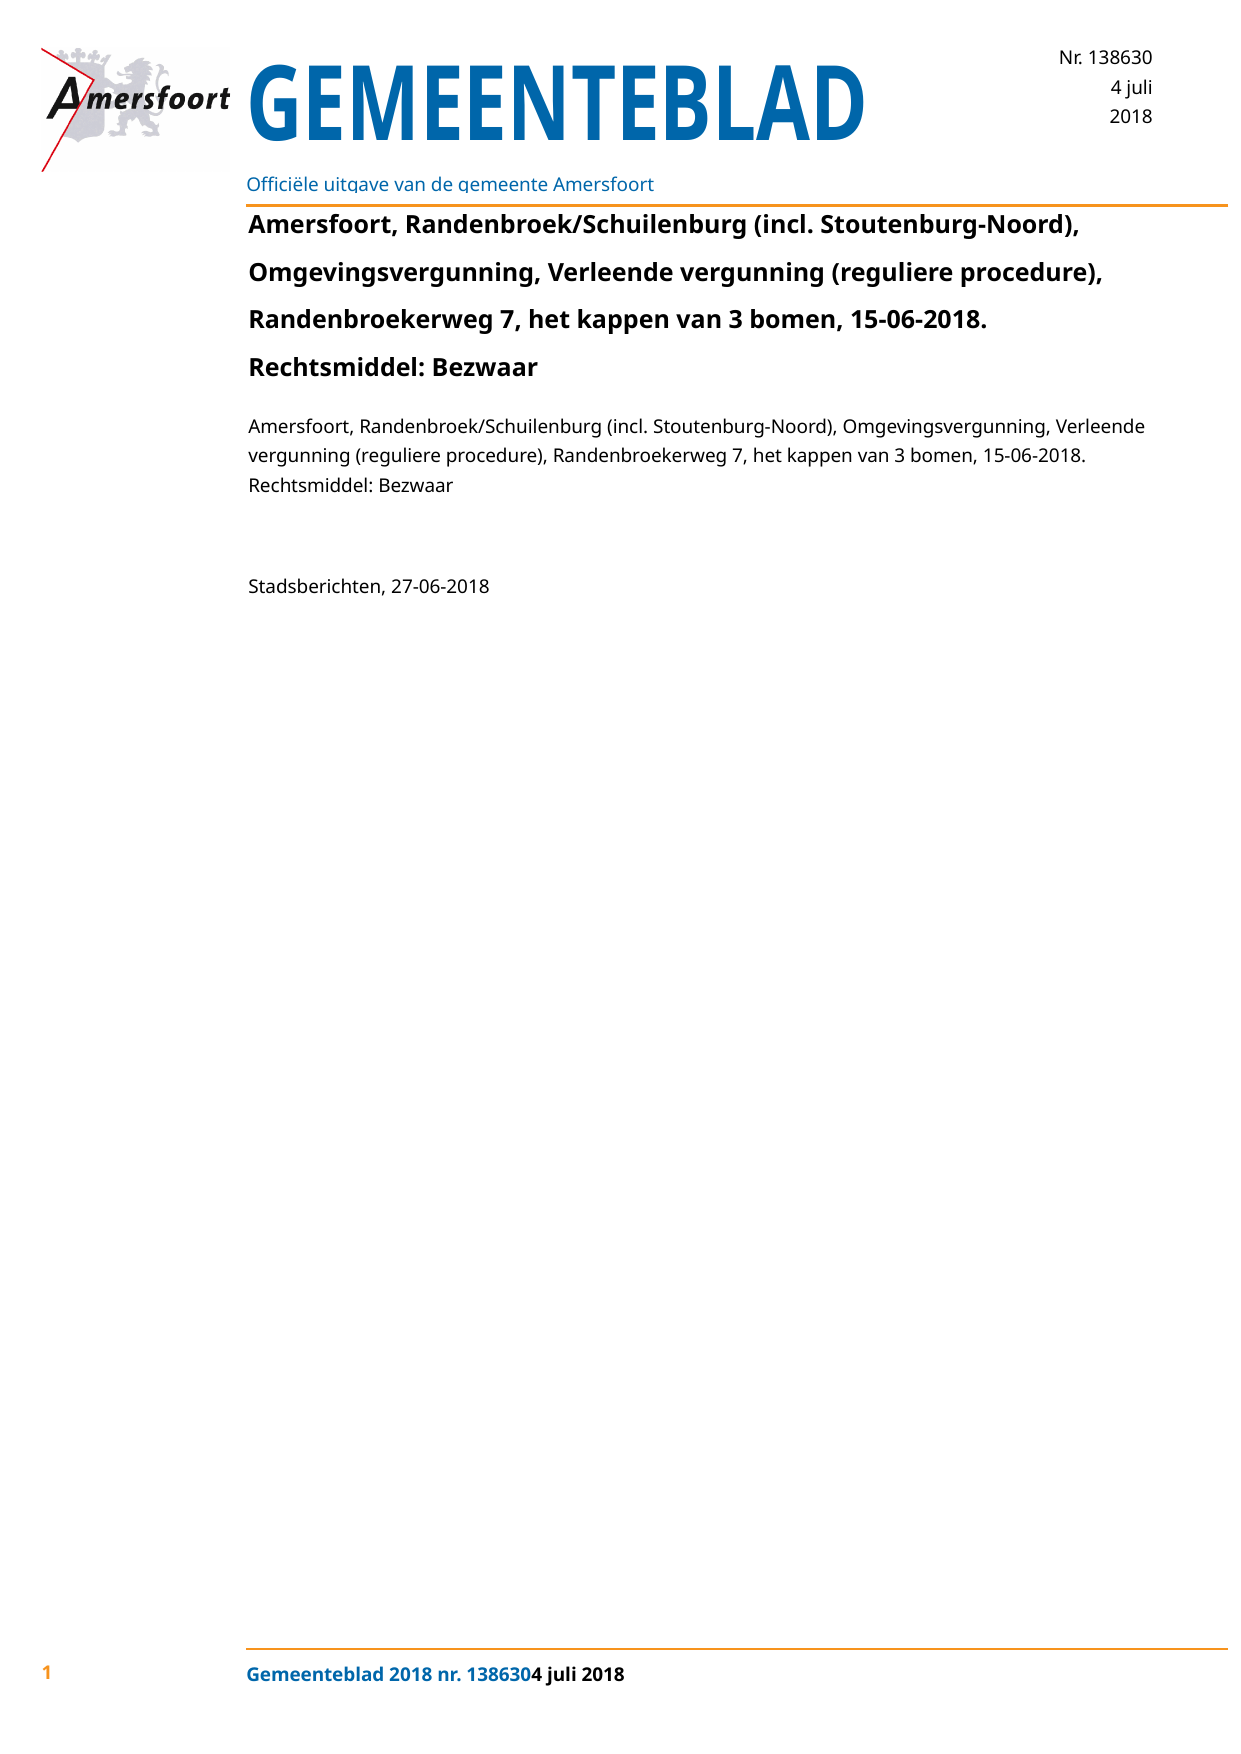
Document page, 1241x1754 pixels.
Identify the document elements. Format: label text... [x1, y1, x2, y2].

text Amersfoort, Randenbroek/Schuilenburg (incl. Stoutenburg-Noord), Omgevingsvergunning, Verleende vergunning (reguliere procedure), Randenbroekerweg 7, het kappen van 3 bomen, 15-06-2018. Rechtsmiddel: Bezwaar [248, 207, 1152, 384]
picture [41, 47, 231, 172]
text Stadsberichten, 27-06-2018 [248, 573, 1152, 599]
text Amersfoort, Randenbroek/Schuilenburg (incl. Stoutenburg-Noord), Omgevingsvergunning, Verleende vergunning (reguliere procedure), Randenbroekerweg 7, het kappen van 3 bomen, 15-06-2018. Rechtsmiddel: Bezwaar [248, 413, 1152, 498]
